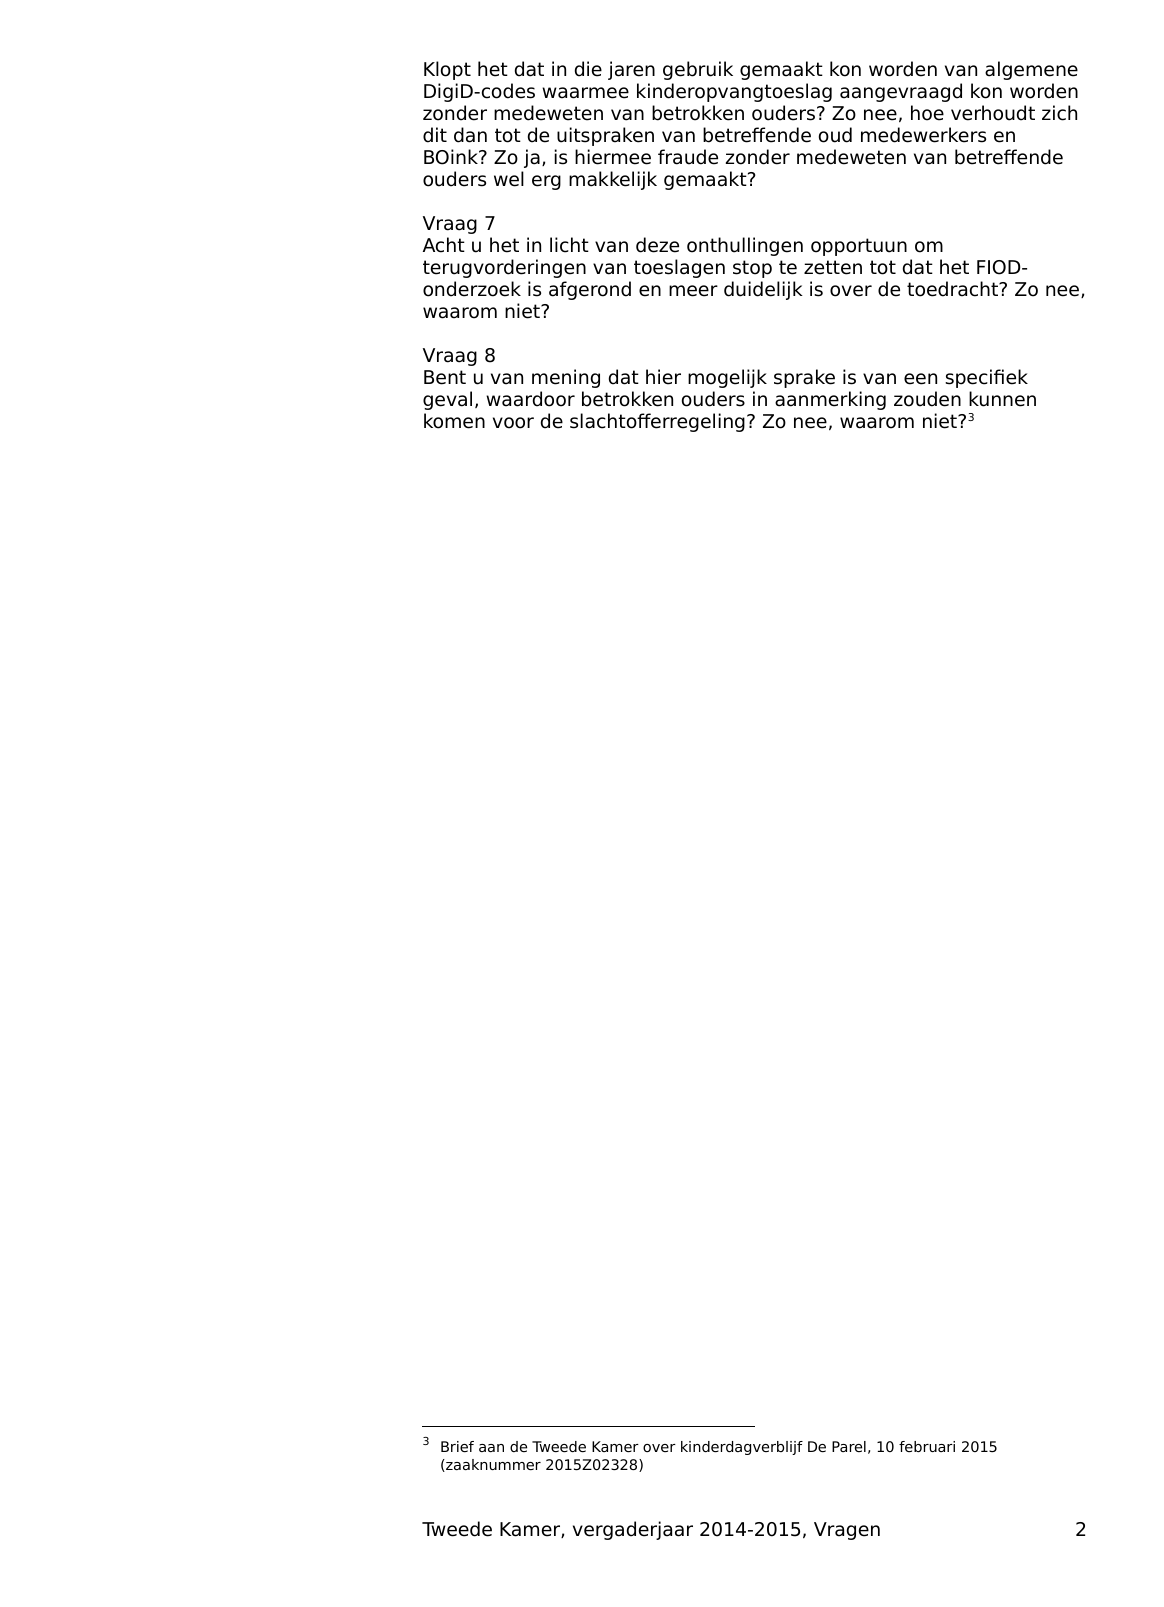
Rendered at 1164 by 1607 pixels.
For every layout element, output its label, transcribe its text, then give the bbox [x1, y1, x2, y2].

text Vraag 8 [422, 345, 1087, 367]
text Acht u het in licht van deze onthullingen opportuun om terugvorderingen van toeslagen stop te zetten tot dat het FIOD-onderzoek is afgerond en meer duidelijk is over de toedracht? Zo nee, waarom niet? [422, 235, 1087, 323]
text Bent u van mening dat hier mogelijk sprake is van een specifiek geval, waardoor betrokken ouders in aanmerking zouden kunnen komen voor de slachtofferregeling? Zo nee, waarom niet? [422, 367, 1087, 433]
text Vraag 7 [422, 213, 1087, 235]
text Brief aan de Tweede Kamer over kinderdagverblijf De Parel, 10 februari 2015 (zaaknummer 2015Z02328) [422, 1435, 1087, 1474]
text Klopt het dat in die jaren gebruik gemaakt kon worden van algemene DigiD-codes waarmee kinderopvangtoeslag aangevraagd kon worden zonder medeweten van betrokken ouders? Zo nee, hoe verhoudt zich dit dan tot de uitspraken van betreffende oud medewerkers en BOink? Zo ja, is hiermee fraude zonder medeweten van betreffende ouders wel erg makkelijk gemaakt? [422, 59, 1087, 191]
